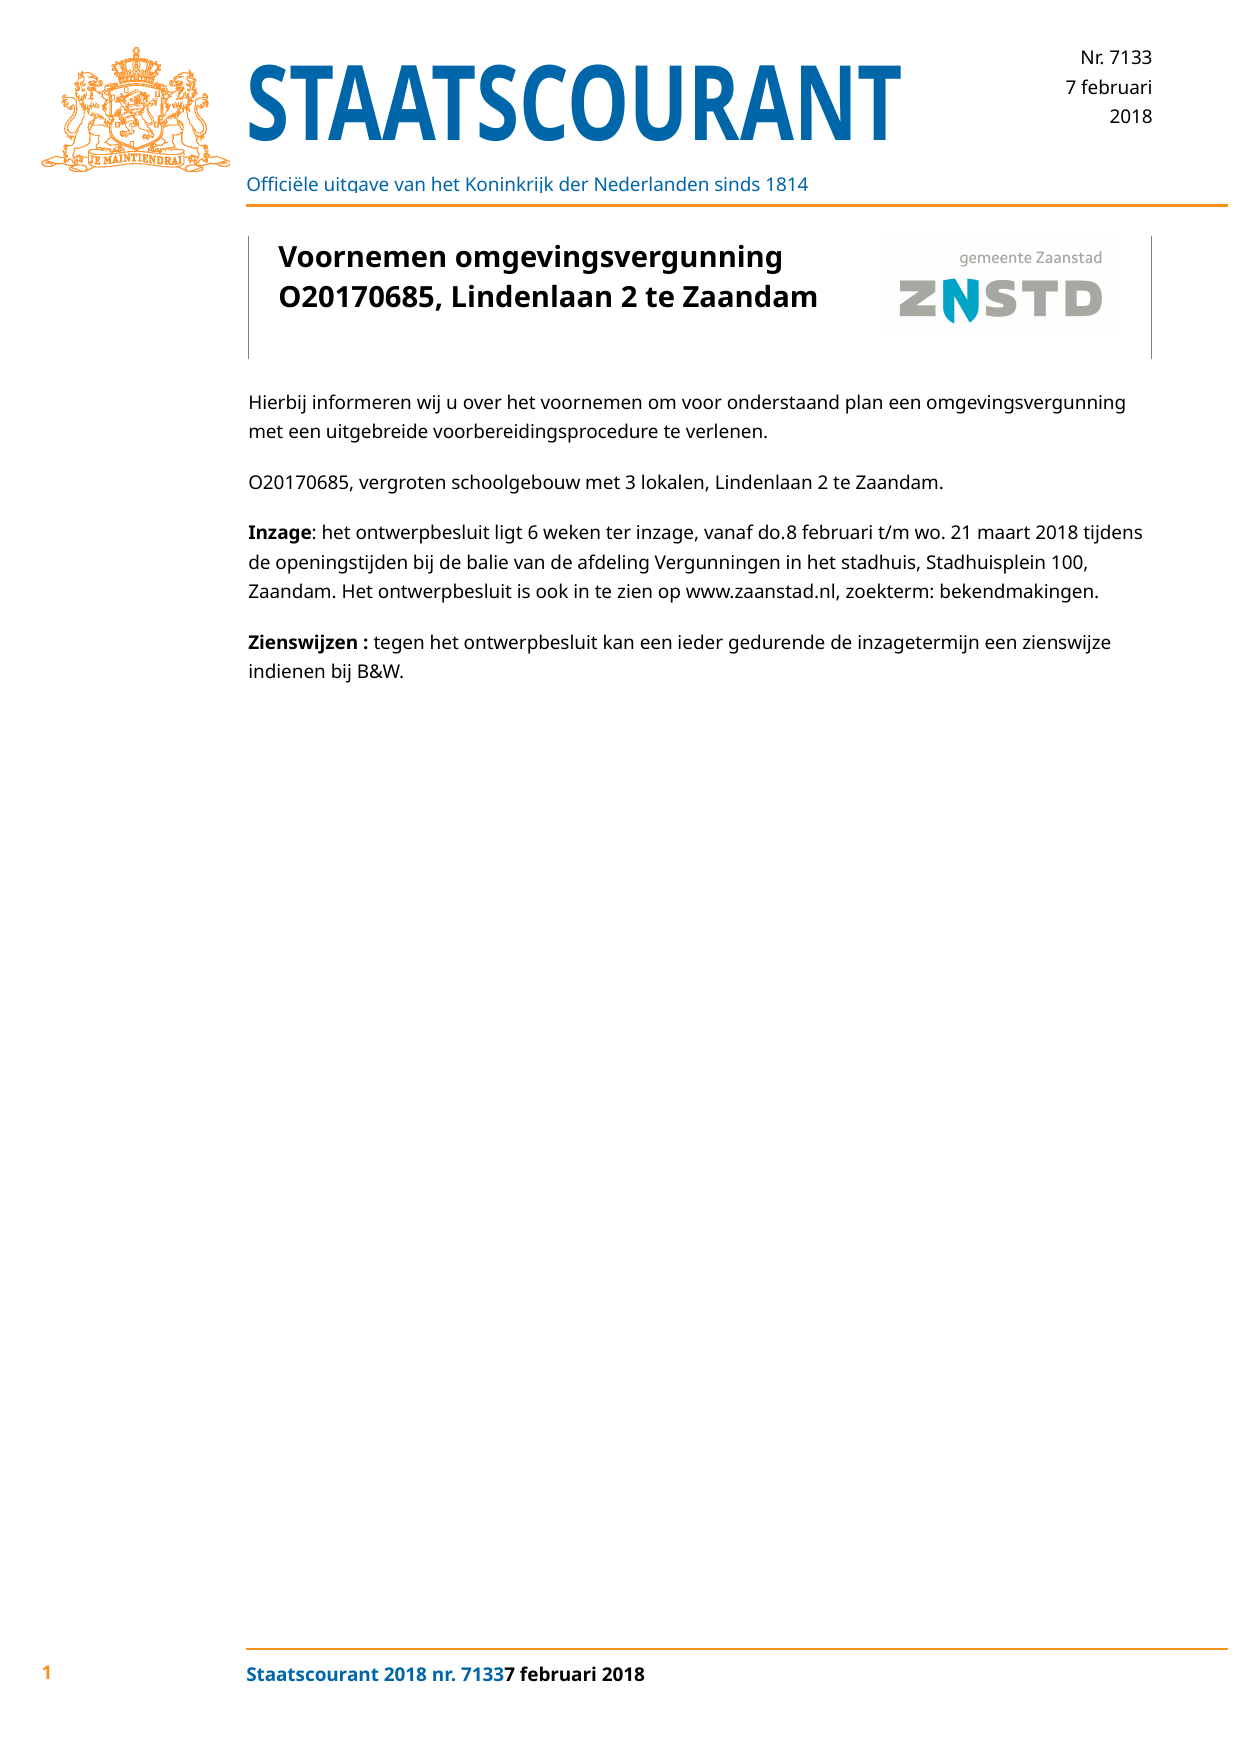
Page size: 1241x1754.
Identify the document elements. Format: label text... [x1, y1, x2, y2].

table_header Voornemen omgevingsvergunning O20170685, Lindenlaan 2 te Zaandam [249, 236, 850, 359]
text Zienswijzen : tegen het ontwerpbesluit kan een ieder gedurende de inzagetermijn een zienswijze indienen bij B&W. [248, 629, 1152, 684]
picture [41, 47, 231, 172]
text Hierbij informeren wij u over het voornemen om voor onderstaand plan een omgevingsvergunning met een uitgebreide voorbereidingsprocedure te verlenen. [248, 389, 1152, 444]
text Inzage: het ontwerpbesluit ligt 6 weken ter inzage, vanaf do.8 februari t/m wo. 21 maart 2018 tijdens de openingstijden bij de balie van de afdeling Vergunningen in het stadhuis, Stadhuisplein 100, Zaandam. Het ontwerpbesluit is ook in te zien op www.zaanstad.nl, zoekterm: bekendmakingen. [248, 519, 1152, 604]
picture [882, 236, 1119, 334]
text O20170685, vergroten schoolgebouw met 3 lokalen, Lindenlaan 2 te Zaandam. [248, 469, 1152, 494]
table_header [850, 236, 1151, 359]
